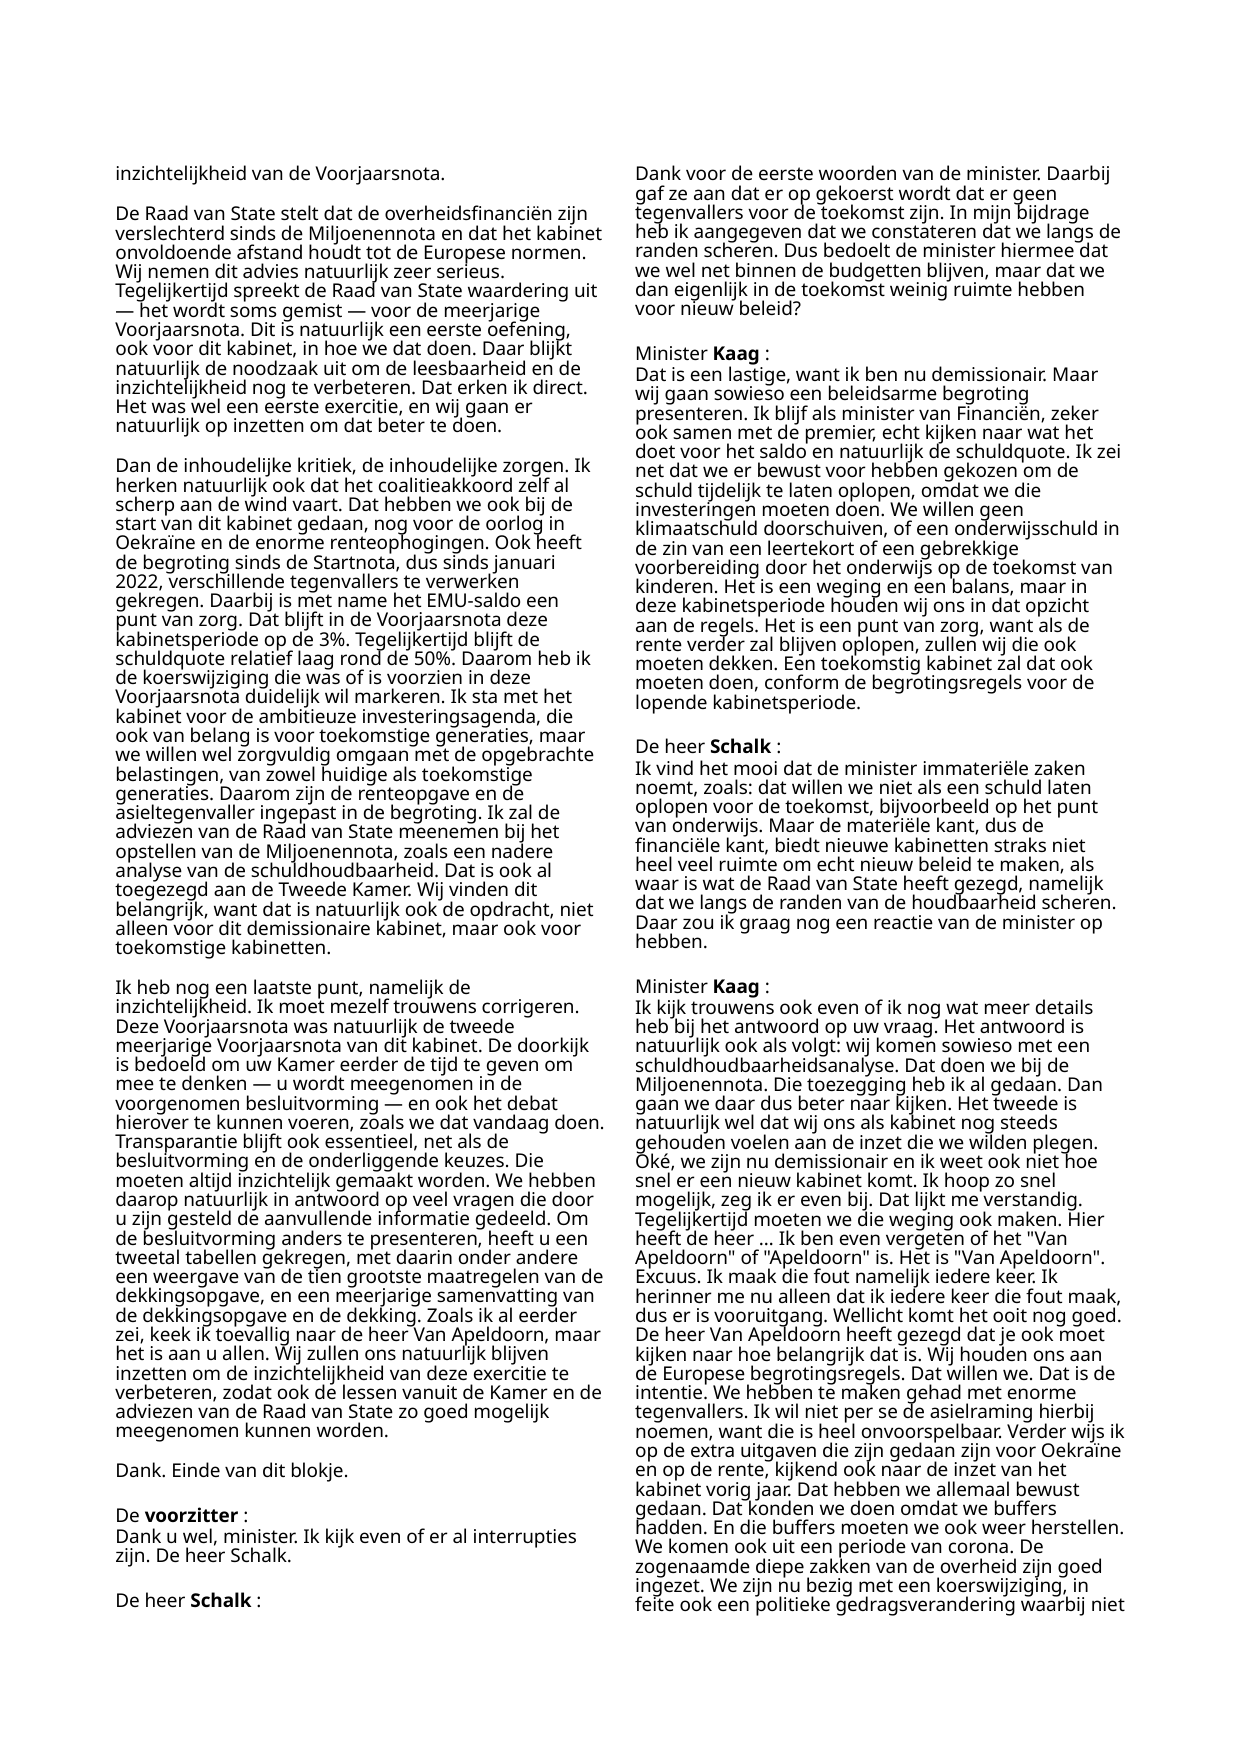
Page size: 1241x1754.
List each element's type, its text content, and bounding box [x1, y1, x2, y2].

text Dank. Einde van dit blokje. [115, 1462, 605, 1482]
text inzichtelijkheid van de Voorjaarsnota. [115, 165, 605, 184]
text Minister Kaag : [635, 973, 1125, 999]
text De heer Schalk : [635, 734, 1125, 759]
text De heer Schalk : [115, 1587, 605, 1613]
text De voorzitter : [115, 1502, 605, 1528]
text De Raad van State stelt dat de overheidsfinanciën zijn verslechterd sinds de Miljoenennota en dat het kabinet onvoldoende afstand houdt tot de Europese normen. Wij nemen dit advies natuurlijk zeer serieus. Tegelijkertijd spreekt de Raad van State waardering uit — het wordt soms gemist — voor de meerjarige Voorjaarsnota. Dit is natuurlijk een eerste oefening, ook voor dit kabinet, in hoe we dat doen. Daar blijkt natuurlijk de noodzaak uit om de leesbaarheid en de inzichtelijkheid nog te verbeteren. Dat erken ik direct. Het was wel een eerste exercitie, en wij gaan er natuurlijk op inzetten om dat beter te doen. [115, 205, 605, 437]
text Ik kijk trouwens ook even of ik nog wat meer details heb bij het antwoord op uw vraag. Het antwoord is natuurlijk ook als volgt: wij komen sowieso met een schuldhoudbaarheidsanalyse. Dat doen we bij de Miljoenennota. Die toezegging heb ik al gedaan. Dan gaan we daar dus beter naar kijken. Het tweede is natuurlijk wel dat wij ons als kabinet nog steeds gehouden voelen aan de inzet die we wilden plegen. Oké, we zijn nu demissionair en ik weet ook niet hoe snel er een nieuw kabinet komt. Ik hoop zo snel mogelijk, zeg ik er even bij. Dat lijkt me verstandig. Tegelijkertijd moeten we die weging ook maken. Hier heeft de heer … Ik ben even vergeten of het "Van Apeldoorn" of "Apeldoorn" is. Het is "Van Apeldoorn". Excuus. Ik maak die fout namelijk iedere keer. Ik herinner me nu alleen dat ik iedere keer die fout maak, dus er is vooruitgang. Wellicht komt het ooit nog goed. De heer Van Apeldoorn heeft gezegd dat je ook moet kijken naar hoe belangrijk dat is. Wij houden ons aan de Europese begrotingsregels. Dat willen we. Dat is de intentie. We hebben te maken gehad met enorme tegenvallers. Ik wil niet per se de asielraming hierbij noemen, want die is heel onvoorspelbaar. Verder wijs ik op de extra uitgaven die zijn gedaan zijn voor Oekraïne en op de rente, kijkend ook naar de inzet van het kabinet vorig jaar. Dat hebben we allemaal bewust gedaan. Dat konden we doen omdat we buffers hadden. En die buffers moeten we ook weer herstellen. We komen ook uit een periode van corona. De zogenaamde diepe zakken van de overheid zijn goed ingezet. We zijn nu bezig met een koerswijziging, in feite ook een politieke gedragsverandering waarbij niet [635, 999, 1125, 1615]
text Ik heb nog een laatste punt, namelijk de inzichtelijkheid. Ik moet mezelf trouwens corrigeren. Deze Voorjaarsnota was natuurlijk de tweede meerjarige Voorjaarsnota van dit kabinet. De doorkijk is bedoeld om uw Kamer eerder de tijd te geven om mee te denken — u wordt meegenomen in de voorgenomen besluitvorming — en ook het debat hierover te kunnen voeren, zoals we dat vandaag doen. Transparantie blijft ook essentieel, net als de besluitvorming en de onderliggende keuzes. Die moeten altijd inzichtelijk gemaakt worden. We hebben daarop natuurlijk in antwoord op veel vragen die door u zijn gesteld de aanvullende informatie gedeeld. Om de besluitvorming anders te presenteren, heeft u een tweetal tabellen gekregen, met daarin onder andere een weergave van de tien grootste maatregelen van de dekkingsopgave, en een meerjarige samenvatting van de dekkingsopgave en de dekking. Zoals ik al eerder zei, keek ik toevallig naar de heer Van Apeldoorn, maar het is aan u allen. Wij zullen ons natuurlijk blijven inzetten om de inzichtelijkheid van deze exercitie te verbeteren, zodat ook de lessen vanuit de Kamer en de adviezen van de Raad van State zo goed mogelijk meegenomen kunnen worden. [115, 979, 605, 1442]
text Ik vind het mooi dat de minister immateriële zaken noemt, zoals: dat willen we niet als een schuld laten oplopen voor de toekomst, bijvoorbeeld op het punt van onderwijs. Maar de materiële kant, dus de financiële kant, biedt nieuwe kabinetten straks niet heel veel ruimte om echt nieuw beleid te maken, als waar is wat de Raad van State heeft gezegd, namelijk dat we langs de randen van de houdbaarheid scheren. Daar zou ik graag nog een reactie van de minister op hebben. [635, 759, 1125, 952]
text Dank voor de eerste woorden van de minister. Daarbij gaf ze aan dat er op gekoerst wordt dat er geen tegenvallers voor de toekomst zijn. In mijn bijdrage heb ik aangegeven dat we constateren dat we langs de randen scheren. Dus bedoelt de minister hiermee dat we wel net binnen de budgetten blijven, maar dat we dan eigenlijk in de toekomst weinig ruimte hebben voor nieuw beleid? [635, 165, 1125, 319]
text Dat is een lastige, want ik ben nu demissionair. Maar wij gaan sowieso een beleidsarme begroting presenteren. Ik blijf als minister van Financiën, zeker ook samen met de premier, echt kijken naar wat het doet voor het saldo en natuurlijk de schuldquote. Ik zei net dat we er bewust voor hebben gekozen om de schuld tijdelijk te laten oplopen, omdat we die investeringen moeten doen. We willen geen klimaatschuld doorschuiven, of een onderwijsschuld in de zin van een leertekort of een gebrekkige voorbereiding door het onderwijs op de toekomst van kinderen. Het is een weging en een balans, maar in deze kabinetsperiode houden wij ons in dat opzicht aan de regels. Het is een punt van zorg, want als de rente verder zal blijven oplopen, zullen wij die ook moeten dekken. Een toekomstig kabinet zal dat ook moeten doen, conform de begrotingsregels voor de lopende kabinetsperiode. [635, 366, 1125, 713]
text Dan de inhoudelijke kritiek, de inhoudelijke zorgen. Ik herken natuurlijk ook dat het coalitieakkoord zelf al scherp aan de wind vaart. Dat hebben we ook bij de start van dit kabinet gedaan, nog voor de oorlog in Oekraïne en de enorme renteophogingen. Ook heeft de begroting sinds de Startnota, dus sinds januari 2022, verschillende tegenvallers te verwerken gekregen. Daarbij is met name het EMU-saldo een punt van zorg. Dat blijft in de Voorjaarsnota deze kabinetsperiode op de 3%. Tegelijkertijd blijft de schuldquote relatief laag rond de 50%. Daarom heb ik de koerswijziging die was of is voorzien in deze Voorjaarsnota duidelijk wil markeren. Ik sta met het kabinet voor de ambitieuze investeringsagenda, die ook van belang is voor toekomstige generaties, maar we willen wel zorgvuldig omgaan met de opgebrachte belastingen, van zowel huidige als toekomstige generaties. Daarom zijn de renteopgave en de asieltegenvaller ingepast in de begroting. Ik zal de adviezen van de Raad van State meenemen bij het opstellen van de Miljoenennota, zoals een nadere analyse van de schuldhoudbaarheid. Dat is ook al toegezegd aan de Tweede Kamer. Wij vinden dit belangrijk, want dat is natuurlijk ook de opdracht, niet alleen voor dit demissionaire kabinet, maar ook voor toekomstige kabinetten. [115, 457, 605, 958]
text Dank u wel, minister. Ik kijk even of er al interrupties zijn. De heer Schalk. [115, 1528, 605, 1567]
text Minister Kaag : [635, 340, 1125, 366]
